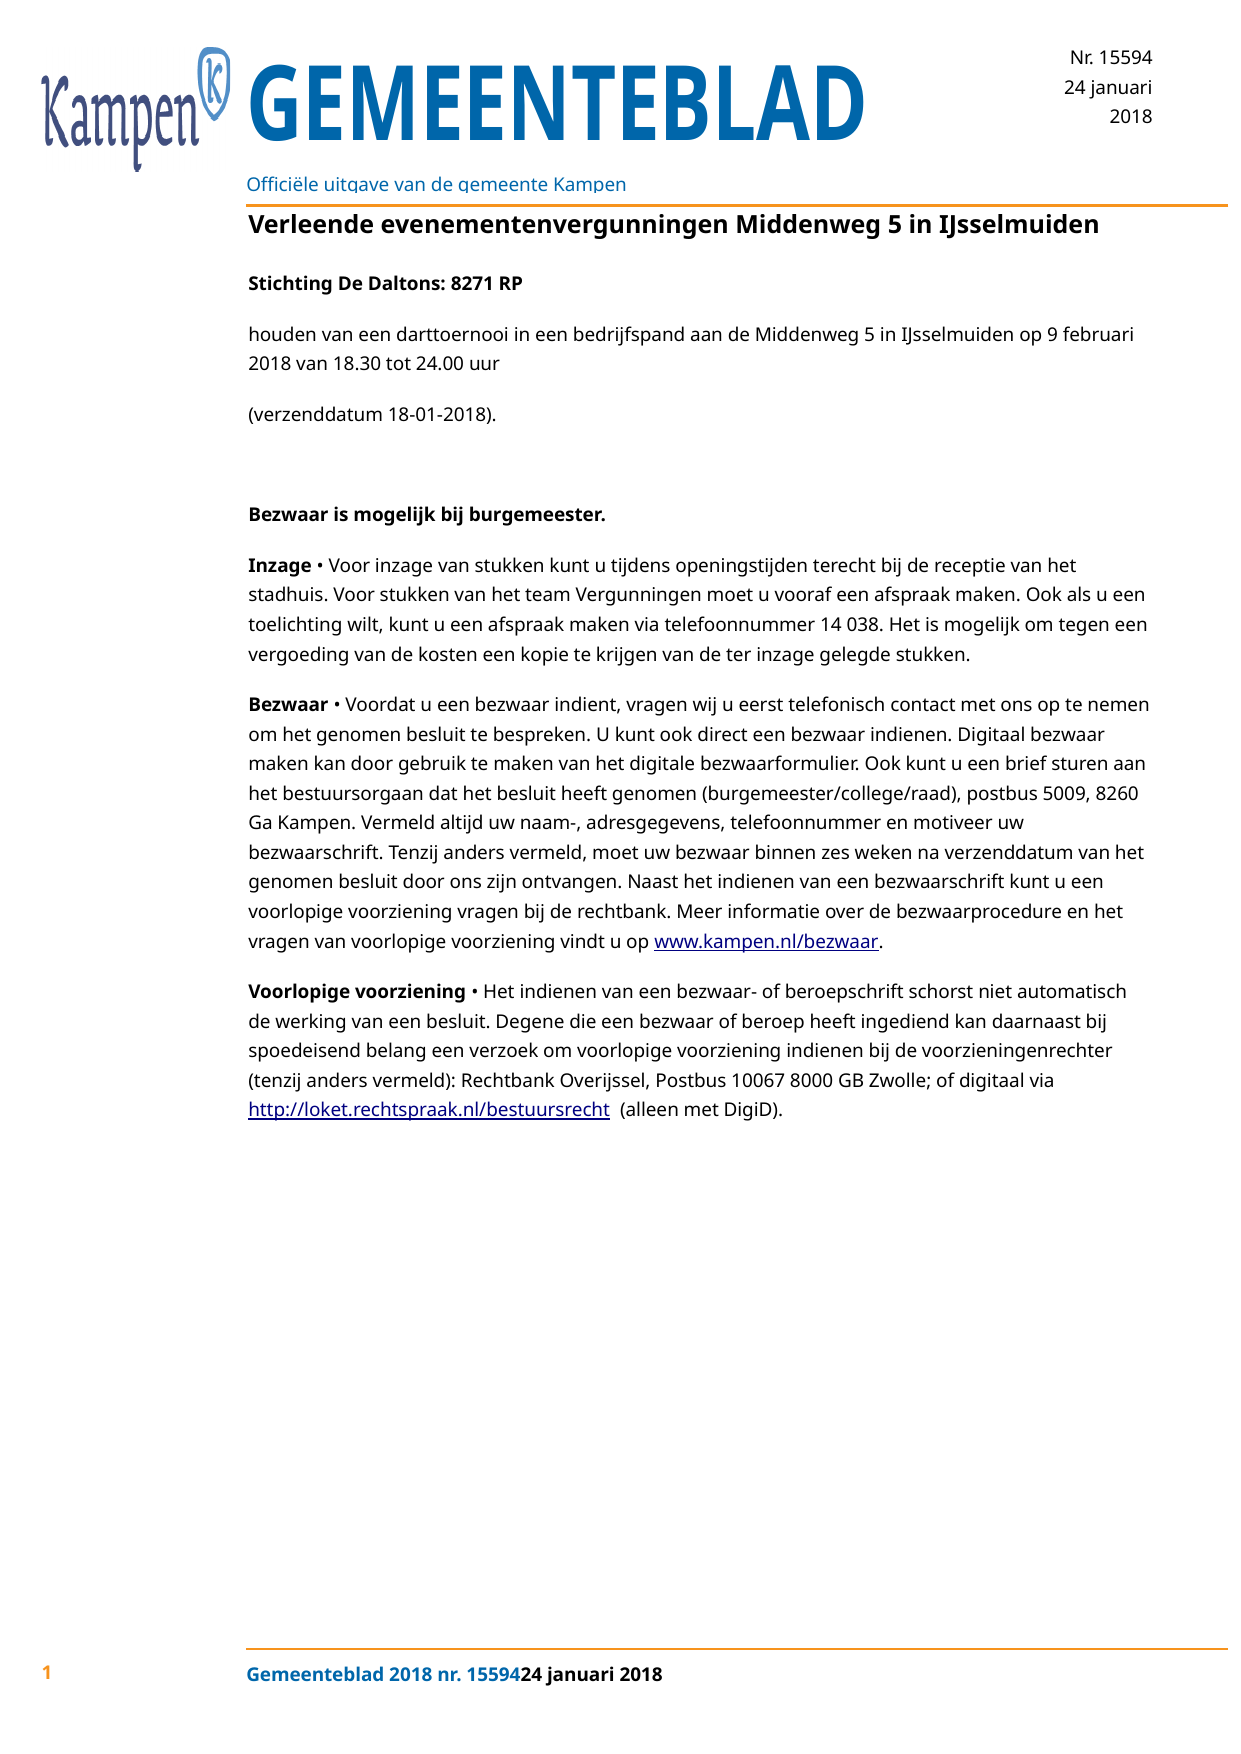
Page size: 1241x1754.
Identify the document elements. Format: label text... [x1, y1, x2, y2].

text Voorlopige voorziening • Het indienen van een bezwaar- of beroepschrift schorst niet automatisch de werking van een besluit. Degene die een bezwaar of beroep heeft ingediend kan daarnaast bij spoedeisend belang een verzoek om voorlopige voorziening indienen bij de voorzieningenrechter (tenzij anders vermeld): Rechtbank Overijssel, Postbus 10067 8000 GB Zwolle; of digitaal via http://loket.rechtspraak.nl/bestuursrecht (alleen met DigiD). [248, 978, 1152, 1122]
text Bezwaar is mogelijk bij burgemeester. [248, 502, 1152, 527]
text Stichting De Daltons: 8271 RP [248, 270, 1152, 296]
text Verleende evenementenvergunningen Middenweg 5 in IJsselmuiden [248, 207, 1152, 241]
text houden van een darttoernooi in een bedrijfspand aan de Middenweg 5 in IJsselmuiden op 9 februari 2018 van 18.30 tot 24.00 uur [248, 321, 1152, 376]
picture [41, 47, 231, 172]
text Inzage • Voor inzage van stukken kunt u tijdens openingstijden terecht bij de receptie van het stadhuis. Voor stukken van het team Vergunningen moet u vooraf een afspraak maken. Ook als u een toelichting wilt, kunt u een afspraak maken via telefoonnummer 14 038. Het is mogelijk om tegen een vergoeding van de kosten een kopie te krijgen van de ter inzage gelegde stukken. [248, 552, 1152, 666]
text (verzenddatum 18-01-2018). [248, 401, 1152, 426]
text Bezwaar • Voordat u een bezwaar indient, vragen wij u eerst telefonisch contact met ons op te nemen om het genomen besluit te bespreken. U kunt ook direct een bezwaar indienen. Digitaal bezwaar maken kan door gebruik te maken van het digitale bezwaarformulier. Ook kunt u een brief sturen aan het bestuursorgaan dat het besluit heeft genomen (burgemeester/college/raad), postbus 5009, 8260 Ga Kampen. Vermeld altijd uw naam-, adresgegevens, telefoonnummer en motiveer uw bezwaarschrift. Tenzij anders vermeld, moet uw bezwaar binnen zes weken na verzenddatum van het genomen besluit door ons zijn ontvangen. Naast het indienen van een bezwaarschrift kunt u een voorlopige voorziening vragen bij de rechtbank. Meer informatie over de bezwaarprocedure en het vragen van voorlopige voorziening vindt u op www.kampen.nl/bezwaar. [248, 691, 1152, 953]
